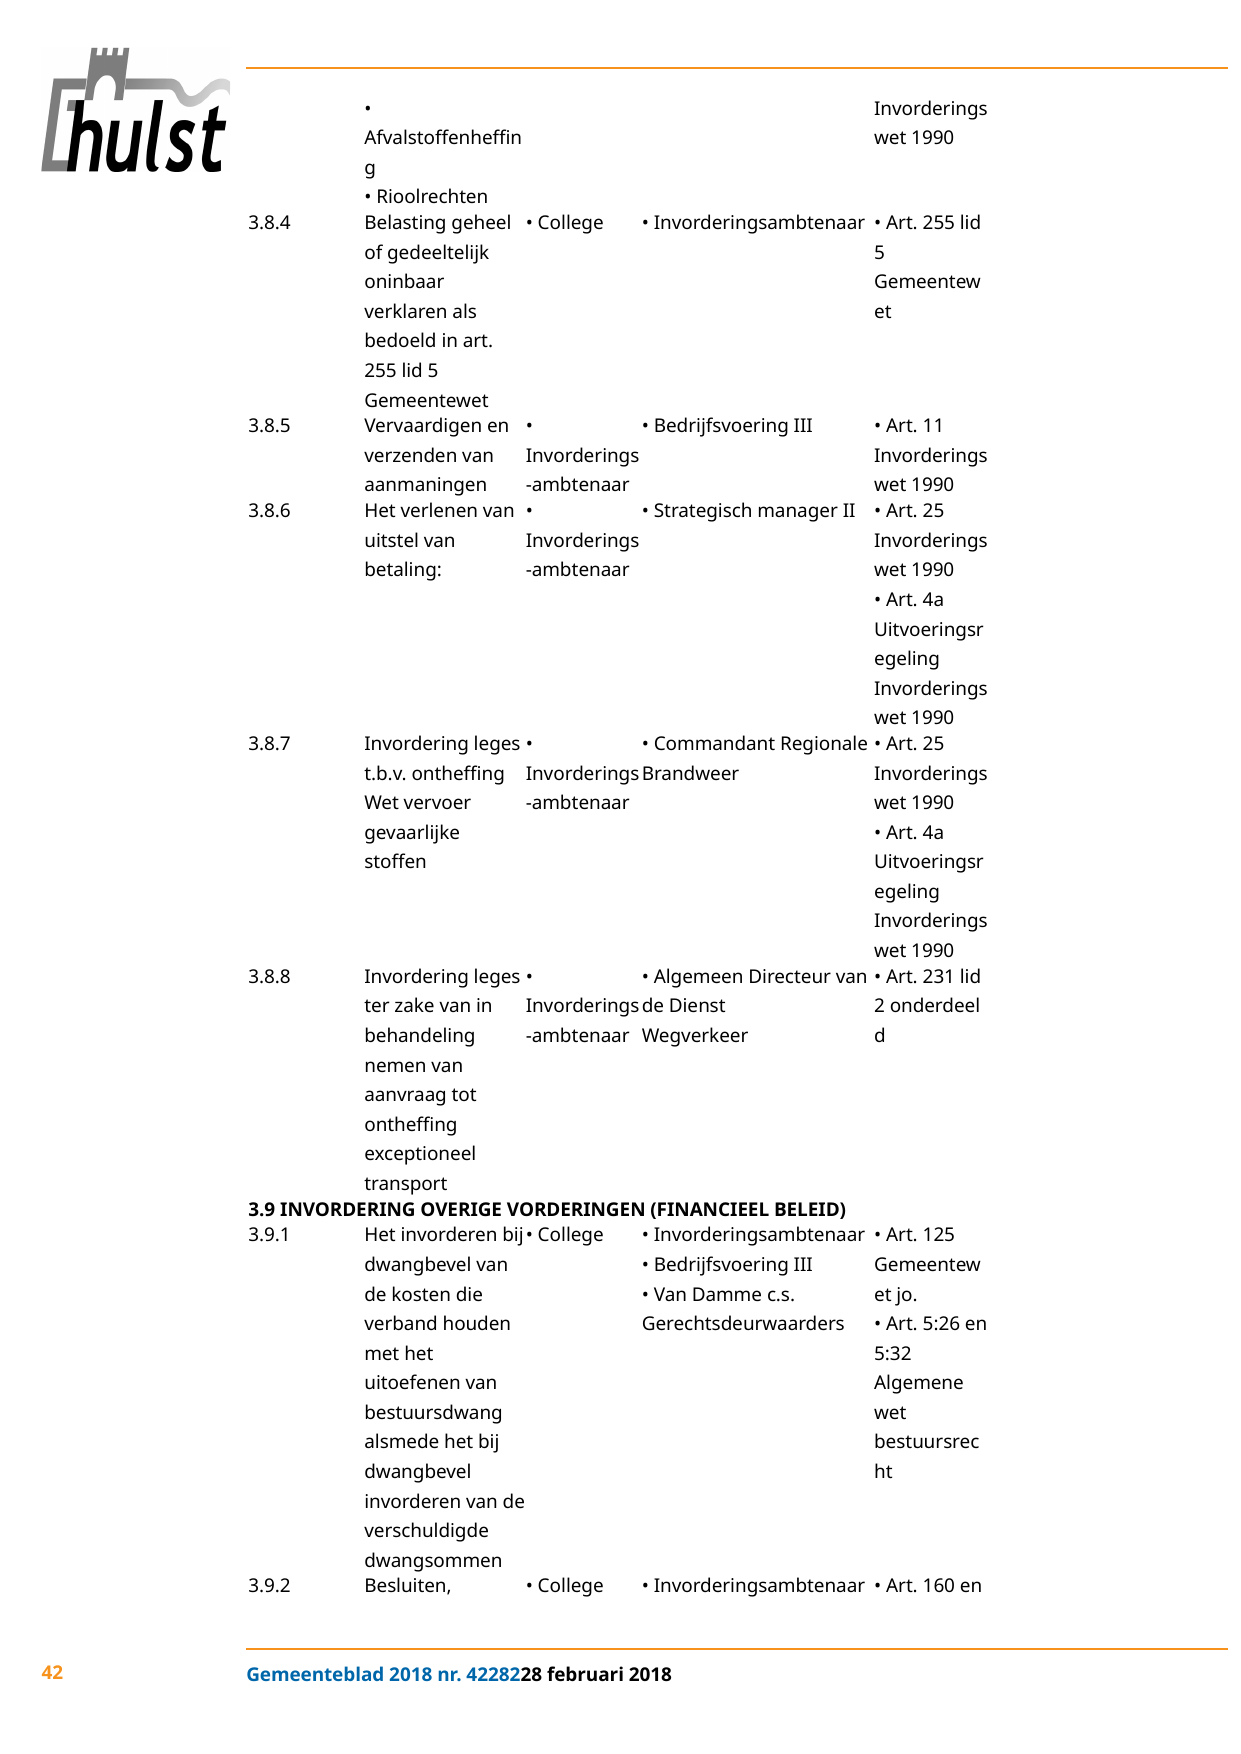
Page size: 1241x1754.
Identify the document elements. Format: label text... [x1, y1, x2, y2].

table_cell 3.9.1 [248, 1222, 364, 1573]
table_cell • College [526, 1222, 642, 1573]
table_cell • Invorderings-ambtenaar [526, 963, 642, 1196]
table_cell 3.8.6 [248, 498, 364, 730]
table_cell • Invorderings-ambtenaar [526, 498, 642, 730]
table_cell 3.8.4 [248, 209, 364, 412]
table_cell • Strategisch manager II [642, 498, 874, 730]
table_cell Het invorderen bij dwangbevel van de kosten die verband houden met het uitoefenen van bestuursdwang alsmede het bij dwangbevel invorderen van de verschuldigde dwangsommen [364, 1222, 526, 1573]
table_cell [990, 963, 1152, 1196]
table_cell Invorderingswet 1990 [874, 95, 990, 209]
table_cell • Art. 25 Invorderingswet 1990 • Art. 4a Uitvoeringsregeling Invorderingswet 1990 [874, 730, 990, 963]
table_cell [526, 95, 642, 209]
table_cell • College [526, 209, 642, 412]
table_cell • Art. 11 Invorderingswet 1990 [874, 413, 990, 497]
table_cell [990, 209, 1152, 412]
table_cell • Art. 160 en [874, 1573, 990, 1598]
table_cell • Invorderings-ambtenaar [526, 730, 642, 963]
table_cell 3.8.7 [248, 730, 364, 963]
table_cell • Afvalstoffenheffing • Rioolrechten [364, 95, 526, 209]
table_cell 3.8.8 [248, 963, 364, 1196]
table_cell 3.9.2 [248, 1573, 364, 1598]
table_cell Invordering leges ter zake van in behandeling nemen van aanvraag tot ontheffing exceptioneel transport [364, 963, 526, 1196]
table_cell Het verlenen van uitstel van betaling: [364, 498, 526, 730]
table_cell • Art. 125 Gemeentewet jo. • Art. 5:26 en 5:32 Algemene wet bestuursrecht [874, 1222, 990, 1573]
table_cell • Art. 25 Invorderingswet 1990 • Art. 4a Uitvoeringsregeling Invorderingswet 1990 [874, 498, 990, 730]
table_cell • College [526, 1573, 642, 1598]
table_cell • Art. 231 lid 2 onderdeel d [874, 963, 990, 1196]
table_cell [990, 1573, 1152, 1598]
table_cell • Commandant Regionale Brandweer [642, 730, 874, 963]
table_cell [642, 95, 874, 209]
table_cell • Art. 255 lid 5 Gemeentewet [874, 209, 990, 412]
table_cell [990, 730, 1152, 963]
table_cell • Invorderings-ambtenaar [526, 413, 642, 497]
table_cell Besluiten, [364, 1573, 526, 1598]
table_cell [990, 413, 1152, 497]
table_cell 3.8.5 [248, 413, 364, 497]
table_cell 3.9 INVORDERING OVERIGE VORDERINGEN (FINANCIEEL BELEID) [248, 1196, 1152, 1222]
table_cell [248, 95, 364, 209]
table_cell • Invorderingsambtenaar [642, 209, 874, 412]
table_cell [990, 498, 1152, 730]
picture [41, 47, 231, 172]
table_cell • Algemeen Directeur van de Dienst Wegverkeer [642, 963, 874, 1196]
table_cell [990, 95, 1152, 209]
table_cell [990, 1222, 1152, 1573]
table_cell • Invorderingsambtenaar • Bedrijfsvoering III • Van Damme c.s. Gerechtsdeurwaarders [642, 1222, 874, 1573]
table_cell • Bedrijfsvoering III [642, 413, 874, 497]
table_cell Vervaardigen en verzenden van aanmaningen [364, 413, 526, 497]
table_cell Belasting geheel of gedeeltelijk oninbaar verklaren als bedoeld in art. 255 lid 5 Gemeentewet [364, 209, 526, 412]
table_cell • Invorderingsambtenaar [642, 1573, 874, 1598]
table_cell Invordering leges t.b.v. ontheffing Wet vervoer gevaarlijke stoffen [364, 730, 526, 963]
